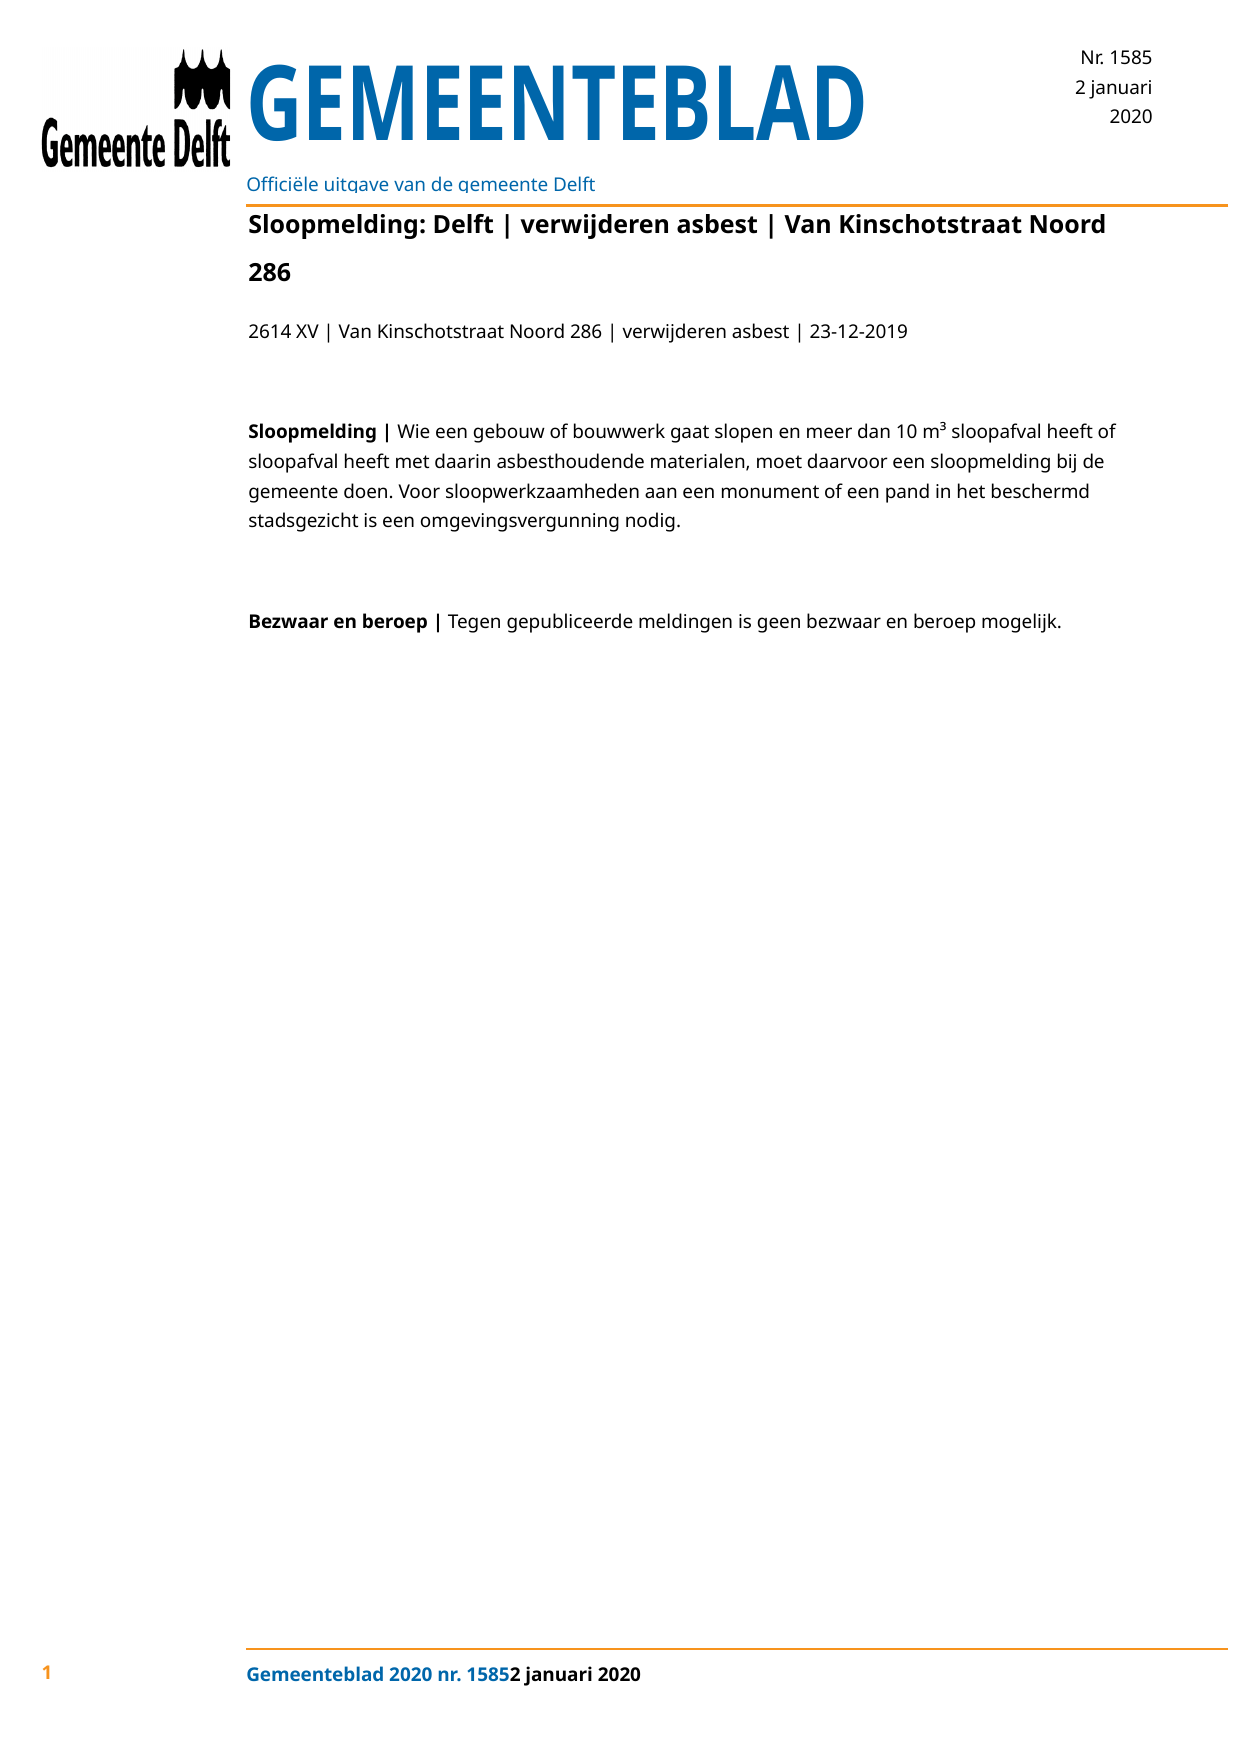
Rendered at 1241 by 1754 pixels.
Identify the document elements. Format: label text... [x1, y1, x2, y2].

text Sloopmelding: Delft | verwijderen asbest | Van Kinschotstraat Noord 286 [248, 207, 1152, 288]
text Bezwaar en beroep | Tegen gepubliceerde meldingen is geen bezwaar en beroep mogelijk. [248, 608, 1152, 634]
text Sloopmelding | Wie een gebouw of bouwwerk gaat slopen en meer dan 10 m³ sloopafval heeft of sloopafval heeft met daarin asbesthoudende materialen, moet daarvoor een sloopmelding bij de gemeente doen. Voor sloopwerkzaamheden aan een monument of een pand in het beschermd stadsgezicht is een omgevingsvergunning nodig. [248, 419, 1152, 533]
picture [41, 47, 231, 172]
text 2614 XV | Van Kinschotstraat Noord 286 | verwijderen asbest | 23-12-2019 [248, 318, 1152, 344]
